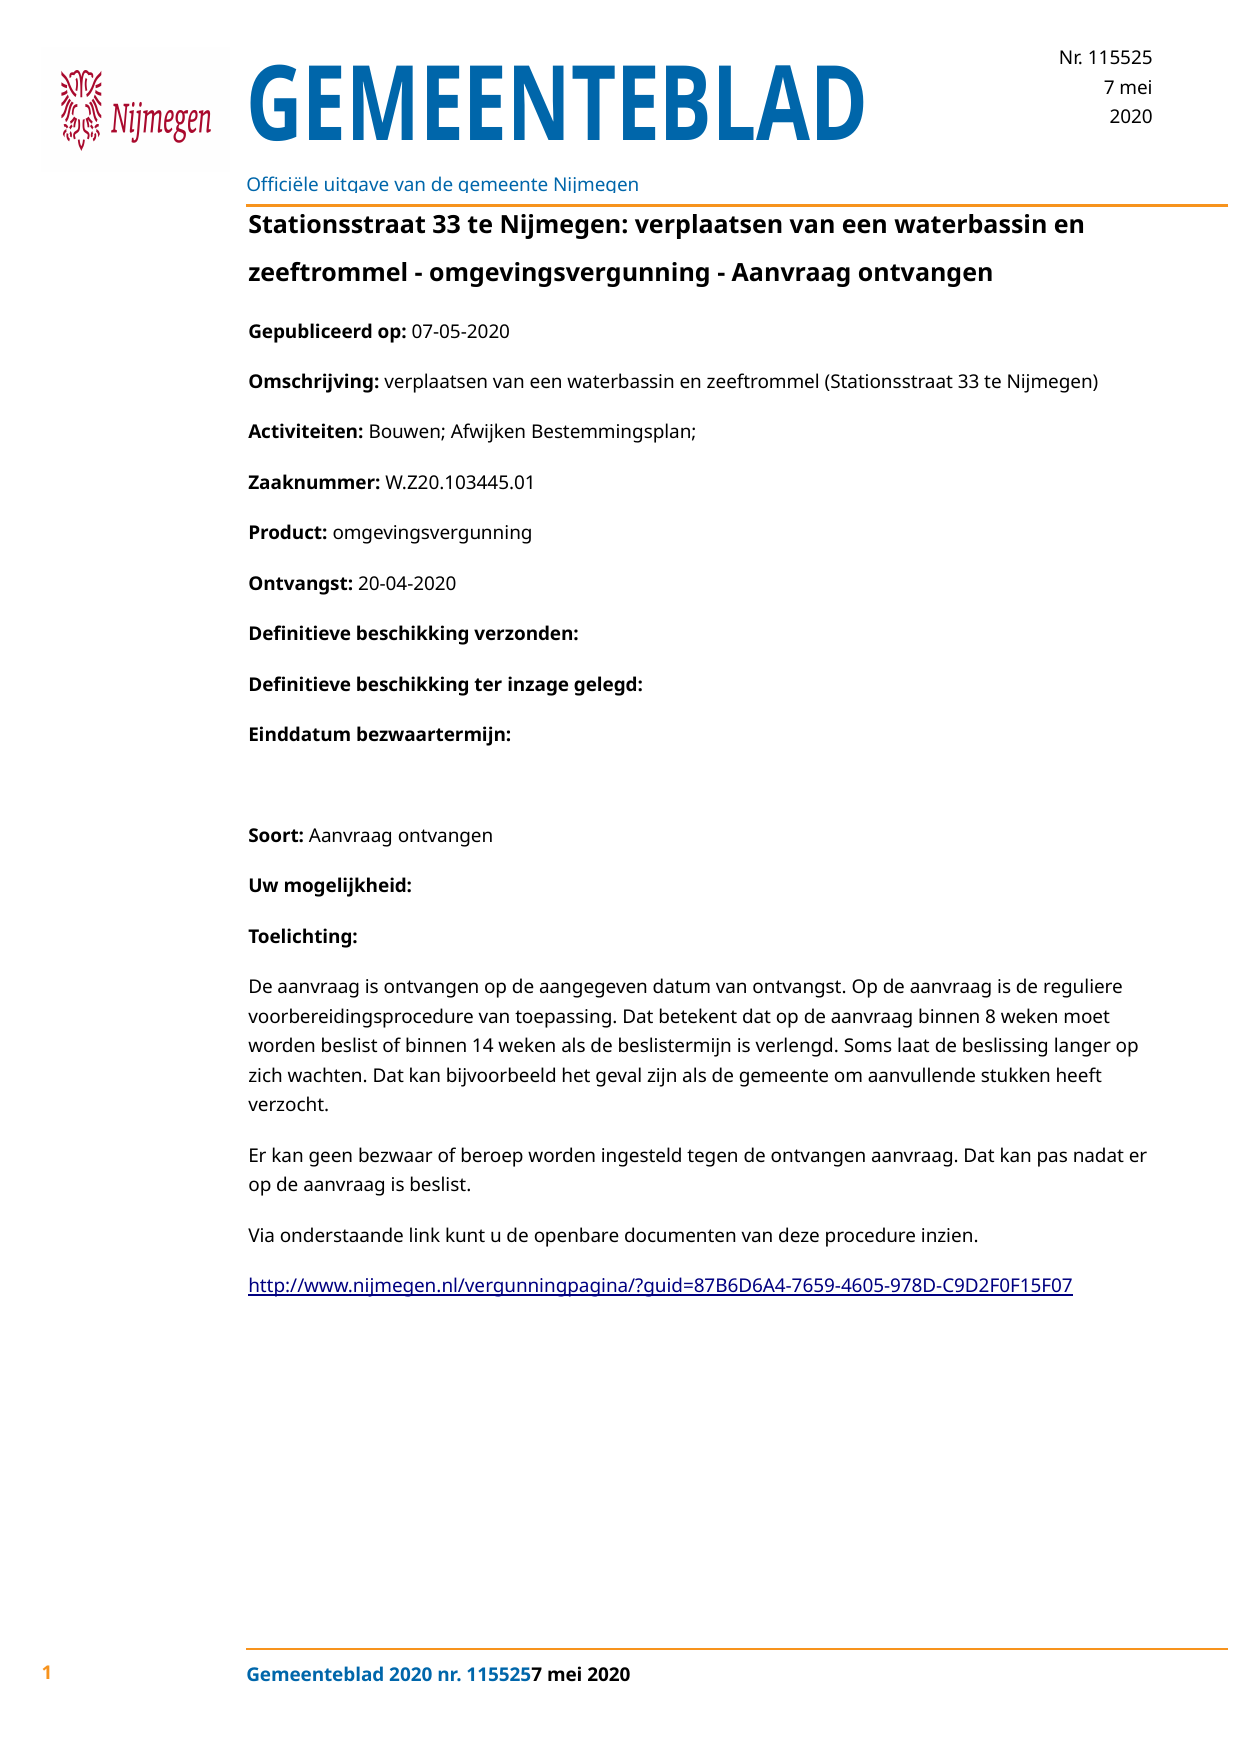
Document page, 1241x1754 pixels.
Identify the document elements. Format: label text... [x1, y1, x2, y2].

text Stationsstraat 33 te Nijmegen: verplaatsen van een waterbassin en zeeftrommel - omgevingsvergunning - Aanvraag ontvangen [248, 207, 1152, 288]
text Ontvangst: 20-04-2020 [248, 570, 1152, 596]
text Omschrijving: verplaatsen van een waterbassin en zeeftrommel (Stationsstraat 33 te Nijmegen) [248, 368, 1152, 394]
text Uw mogelijkheid: [248, 872, 1152, 898]
text Product: omgevingsvergunning [248, 519, 1152, 545]
picture [41, 47, 231, 172]
text Toelichting: [248, 923, 1152, 949]
text Definitieve beschikking ter inzage gelegd: [248, 671, 1152, 697]
text Einddatum bezwaartermijn: [248, 721, 1152, 747]
text Soort: Aanvraag ontvangen [248, 822, 1152, 848]
text Gepubliceerd op: 07-05-2020 [248, 318, 1152, 344]
text Zaaknummer: W.Z20.103445.01 [248, 469, 1152, 495]
text Activiteiten: Bouwen; Afwijken Bestemmingsplan; [248, 419, 1152, 444]
text http://www.nijmegen.nl/vergunningpagina/?guid=87B6D6A4-7659-4605-978D-C9D2F0F15F07 [248, 1272, 1152, 1298]
text Definitieve beschikking verzonden: [248, 620, 1152, 646]
text Er kan geen bezwaar of beroep worden ingesteld tegen de ontvangen aanvraag. Dat kan pas nadat er op de aanvraag is beslist. [248, 1142, 1152, 1197]
text De aanvraag is ontvangen op de aangegeven datum van ontvangst. Op de aanvraag is de reguliere voorbereidingsprocedure van toepassing. Dat betekent dat op de aanvraag binnen 8 weken moet worden beslist of binnen 14 weken als de beslistermijn is verlengd. Soms laat de beslissing langer op zich wachten. Dat kan bijvoorbeeld het geval zijn als de gemeente om aanvullende stukken heeft verzocht. [248, 973, 1152, 1117]
text Via onderstaande link kunt u de openbare documenten van deze procedure inzien. [248, 1222, 1152, 1248]
